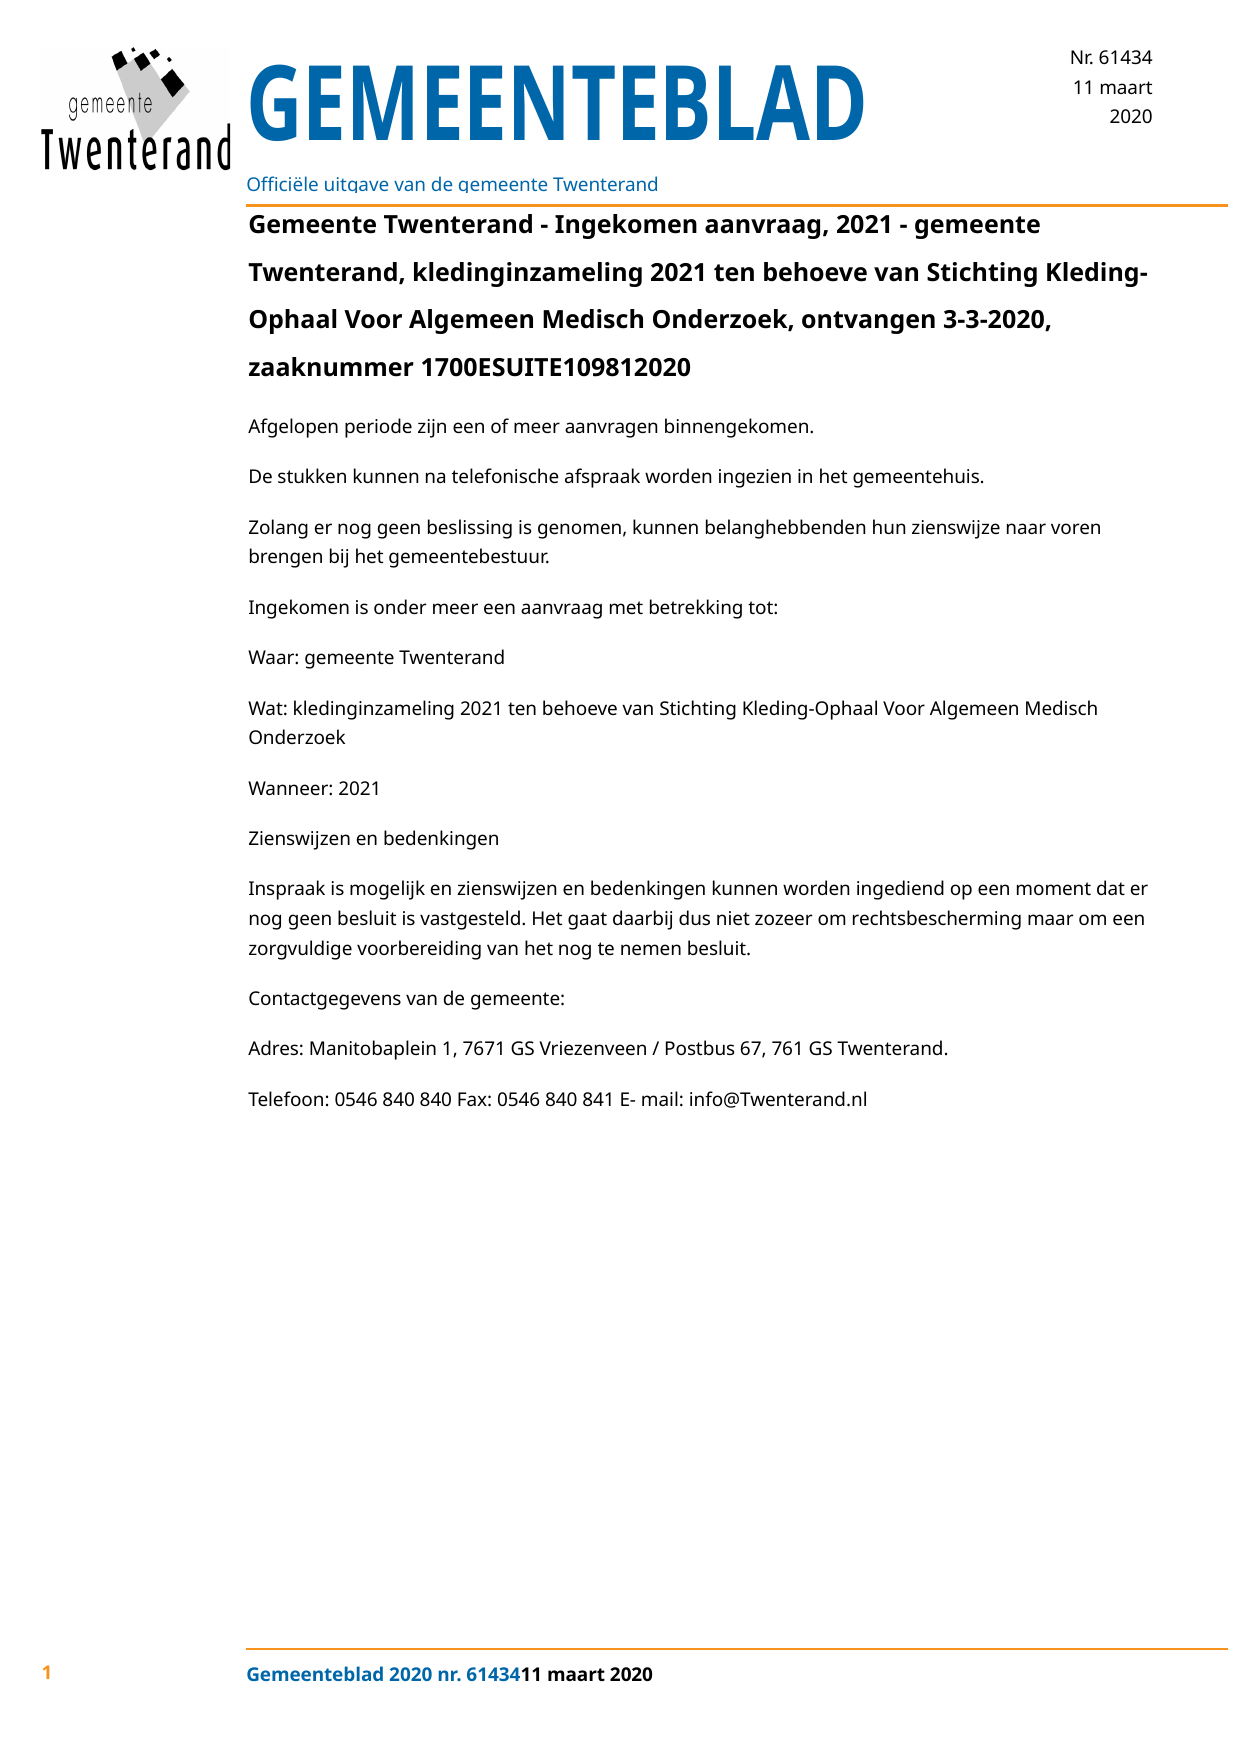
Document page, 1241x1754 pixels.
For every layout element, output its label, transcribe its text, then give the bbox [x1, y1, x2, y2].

text De stukken kunnen na telefonische afspraak worden ingezien in het gemeentehuis. [248, 463, 1152, 489]
text Afgelopen periode zijn een of meer aanvragen binnengekomen. [248, 413, 1152, 439]
text Telefoon: 0546 840 840 Fax: 0546 840 841 E- mail: info@Twenterand.nl [248, 1086, 1152, 1112]
picture [41, 47, 231, 172]
text Ingekomen is onder meer een aanvraag met betrekking tot: [248, 594, 1152, 620]
text Waar: gemeente Twenterand [248, 644, 1152, 670]
text Contactgegevens van de gemeente: [248, 985, 1152, 1011]
text Gemeente Twenterand - Ingekomen aanvraag, 2021 - gemeente Twenterand, kledinginzameling 2021 ten behoeve van Stichting Kleding-Ophaal Voor Algemeen Medisch Onderzoek, ontvangen 3-3-2020, zaaknummer 1700ESUITE109812020 [248, 207, 1152, 384]
text Wat: kledinginzameling 2021 ten behoeve van Stichting Kleding-Ophaal Voor Algemeen Medisch Onderzoek [248, 695, 1152, 750]
text Wanneer: 2021 [248, 775, 1152, 801]
text Zienswijzen en bedenkingen [248, 825, 1152, 851]
text Inspraak is mogelijk en zienswijzen en bedenkingen kunnen worden ingediend op een moment dat er nog geen besluit is vastgesteld. Het gaat daarbij dus niet zozeer om rechtsbescherming maar om een zorgvuldige voorbereiding van het nog te nemen besluit. [248, 876, 1152, 961]
text Adres: Manitobaplein 1, 7671 GS Vriezenveen / Postbus 67, 761 GS Twenterand. [248, 1036, 1152, 1061]
text Zolang er nog geen beslissing is genomen, kunnen belanghebbenden hun zienswijze naar voren brengen bij het gemeentebestuur. [248, 514, 1152, 569]
